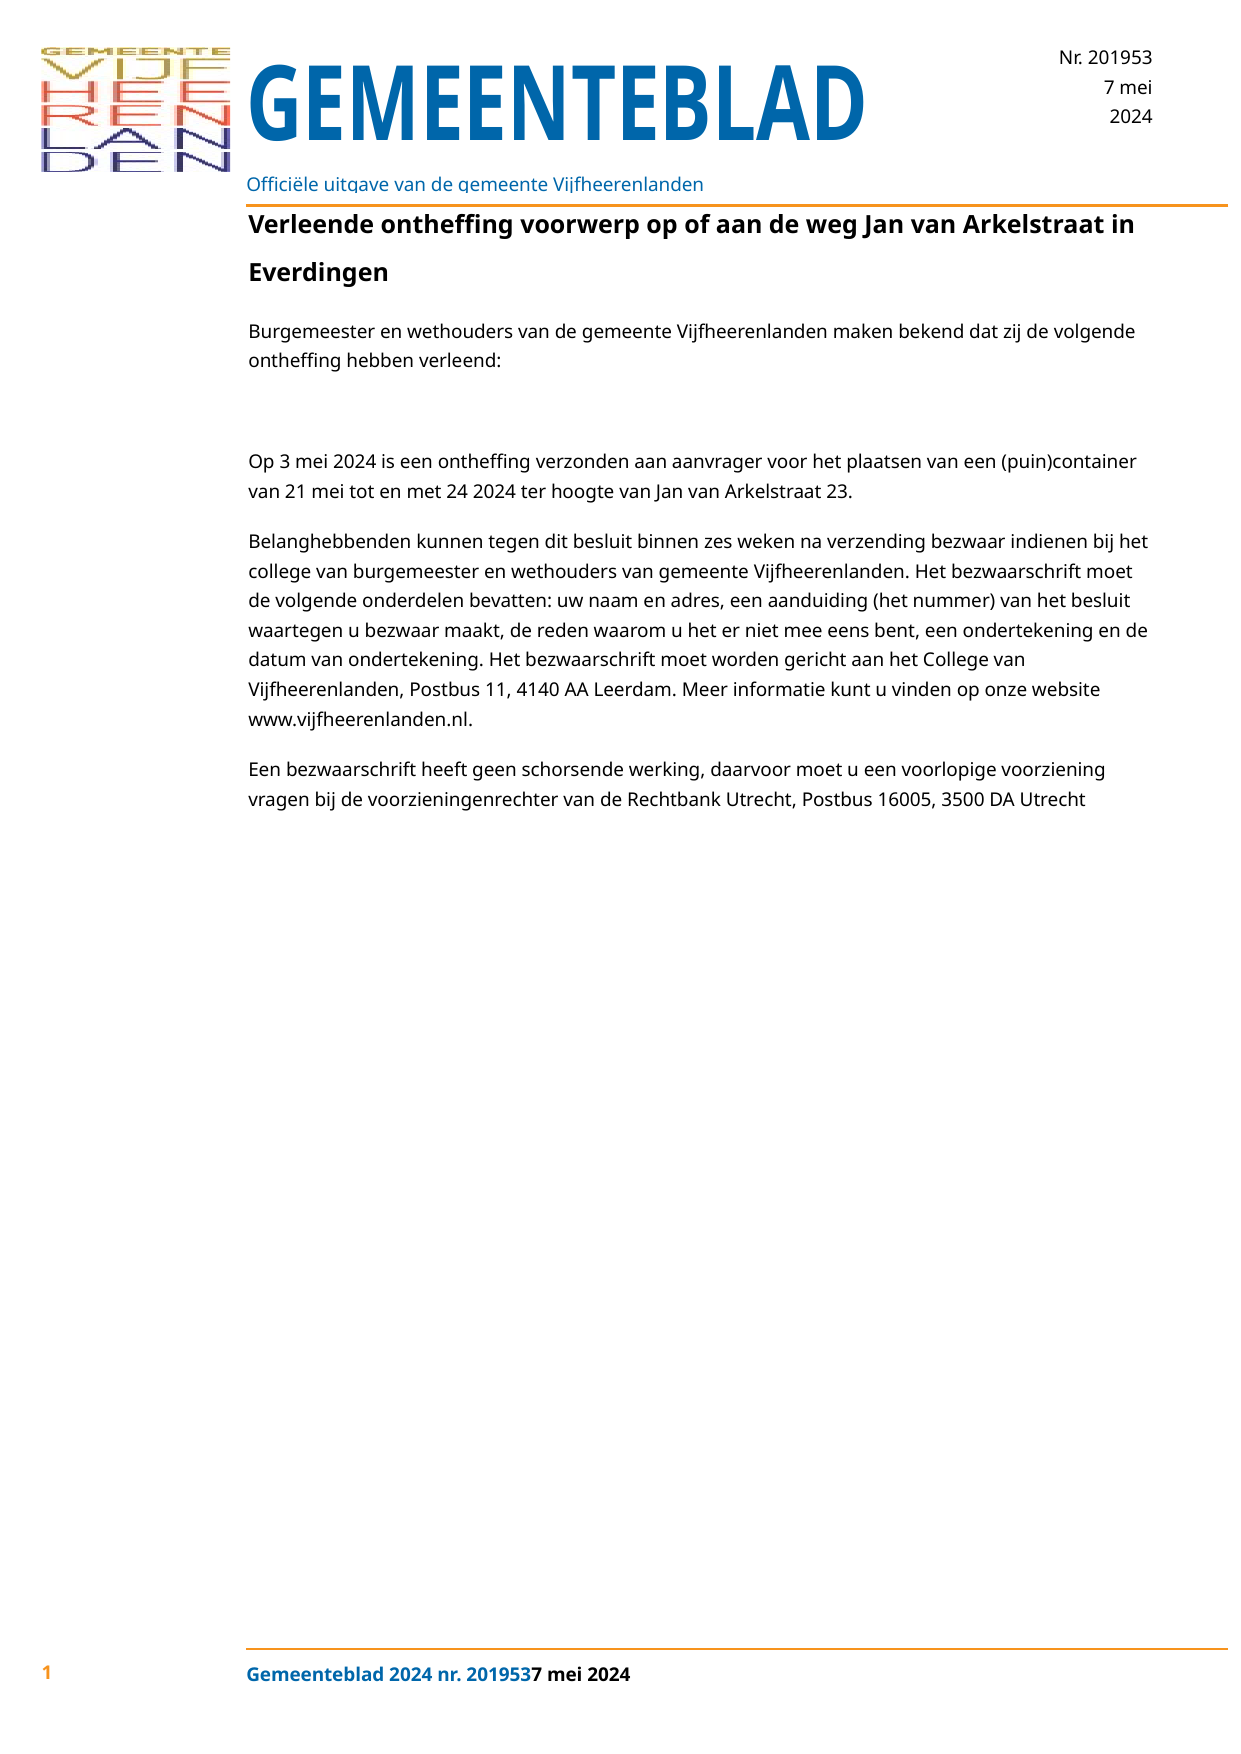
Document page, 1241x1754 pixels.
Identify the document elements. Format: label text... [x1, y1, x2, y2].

text Belanghebbenden kunnen tegen dit besluit binnen zes weken na verzending bezwaar indienen bij het college van burgemeester en wethouders van gemeente Vijfheerenlanden. Het bezwaarschrift moet de volgende onderdelen bevatten: uw naam en adres, een aanduiding (het nummer) van het besluit waartegen u bezwaar maakt, de reden waarom u het er niet mee eens bent, een ondertekening en de datum van ondertekening. Het bezwaarschrift moet worden gericht aan het College van Vijfheerenlanden, Postbus 11, 4140 AA Leerdam. Meer informatie kunt u vinden op onze website www.vijfheerenlanden.nl. [248, 528, 1152, 732]
text Burgemeester en wethouders van de gemeente Vijfheerenlanden maken bekend dat zij de volgende ontheffing hebben verleend: [248, 318, 1152, 373]
text Verleende ontheffing voorwerp op of aan de weg Jan van Arkelstraat in Everdingen [248, 207, 1152, 288]
text Op 3 mei 2024 is een ontheffing verzonden aan aanvrager voor het plaatsen van een (puin)container van 21 mei tot en met 24 2024 ter hoogte van Jan van Arkelstraat 23. [248, 448, 1152, 504]
picture [41, 47, 231, 172]
text Een bezwaarschrift heeft geen schorsende werking, daarvoor moet u een voorlopige voorziening vragen bij de voorzieningenrechter van de Rechtbank Utrecht, Postbus 16005, 3500 DA Utrecht [248, 756, 1152, 812]
